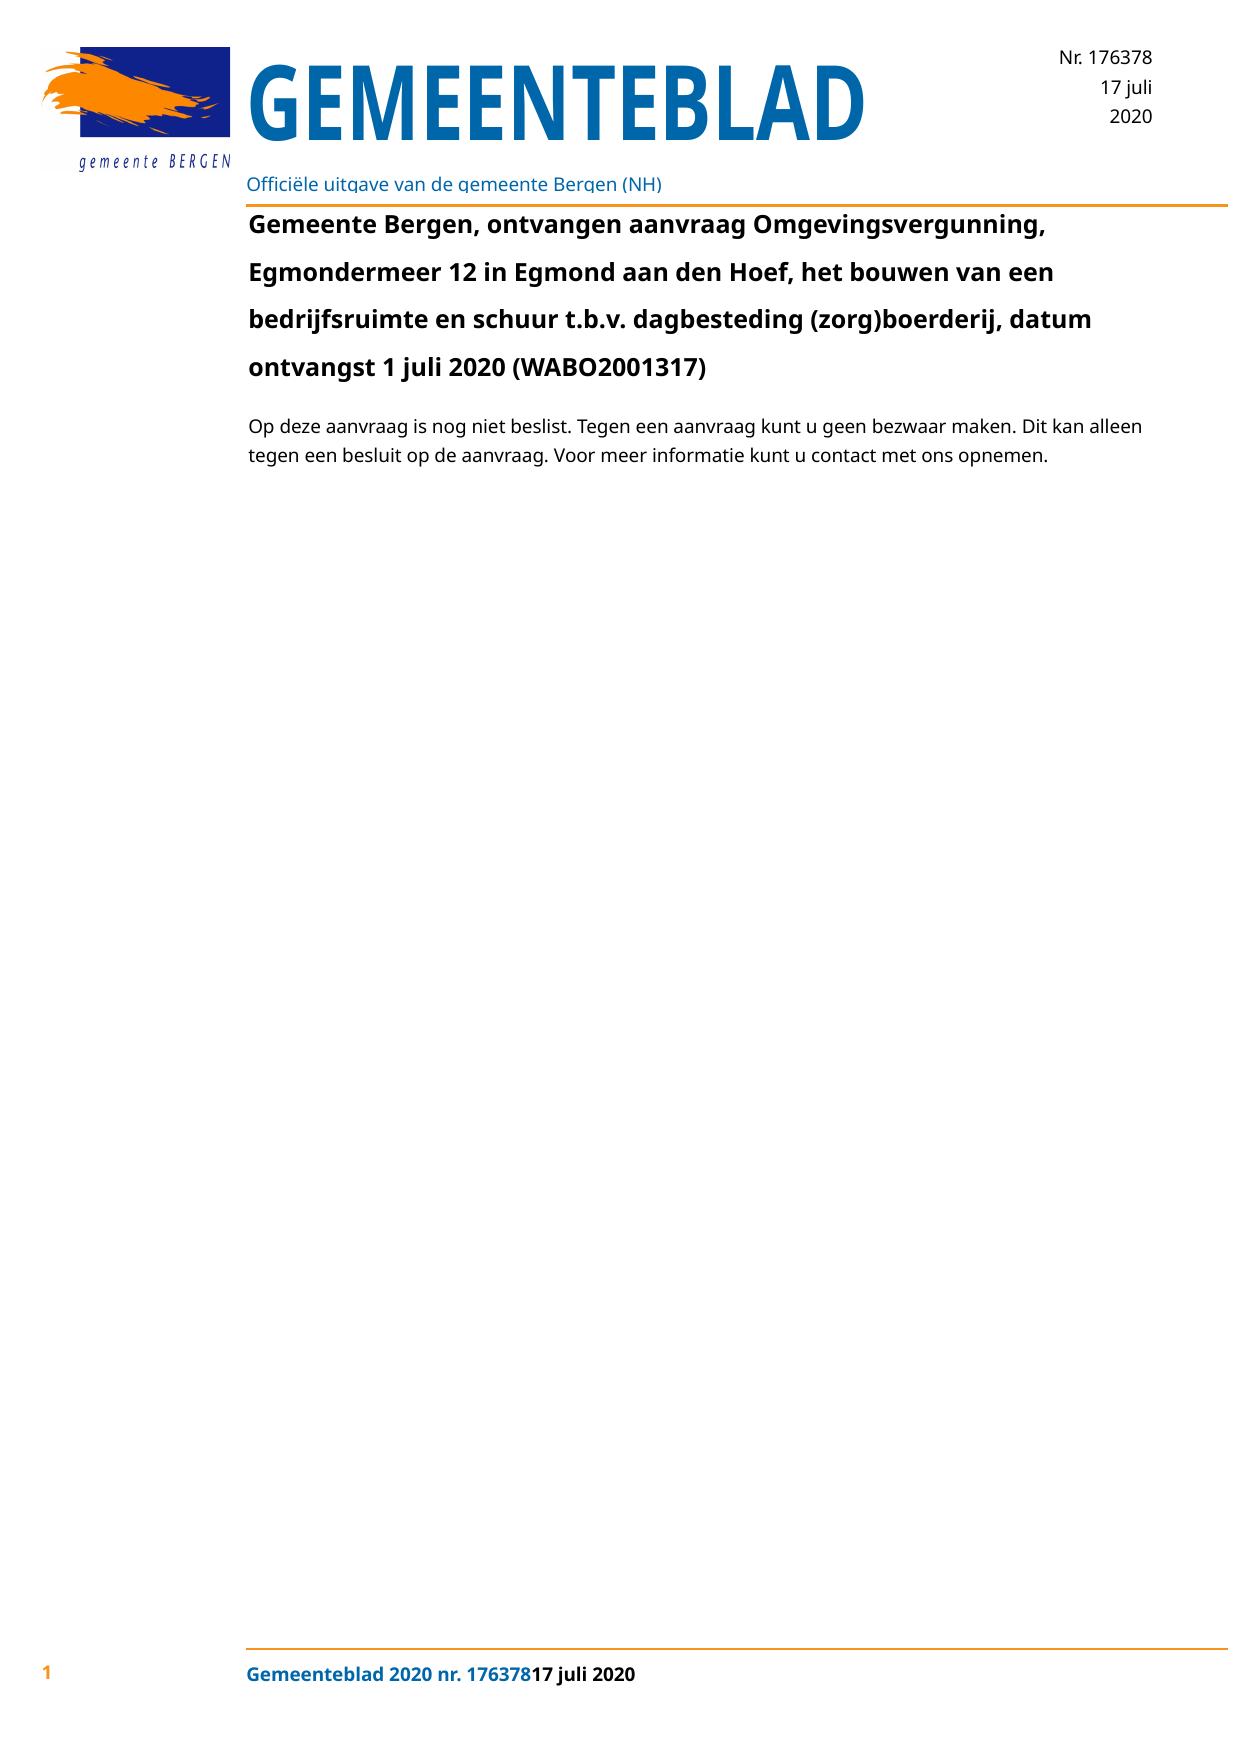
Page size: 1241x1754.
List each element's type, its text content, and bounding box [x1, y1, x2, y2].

picture [41, 47, 231, 172]
text Op deze aanvraag is nog niet beslist. Tegen een aanvraag kunt u geen bezwaar maken. Dit kan alleen tegen een besluit op de aanvraag. Voor meer informatie kunt u contact met ons opnemen. [248, 413, 1152, 468]
text Gemeente Bergen, ontvangen aanvraag Omgevingsvergunning, Egmondermeer 12 in Egmond aan den Hoef, het bouwen van een bedrijfsruimte en schuur t.b.v. dagbesteding (zorg)boerderij, datum ontvangst 1 juli 2020 (WABO2001317) [248, 207, 1152, 384]
